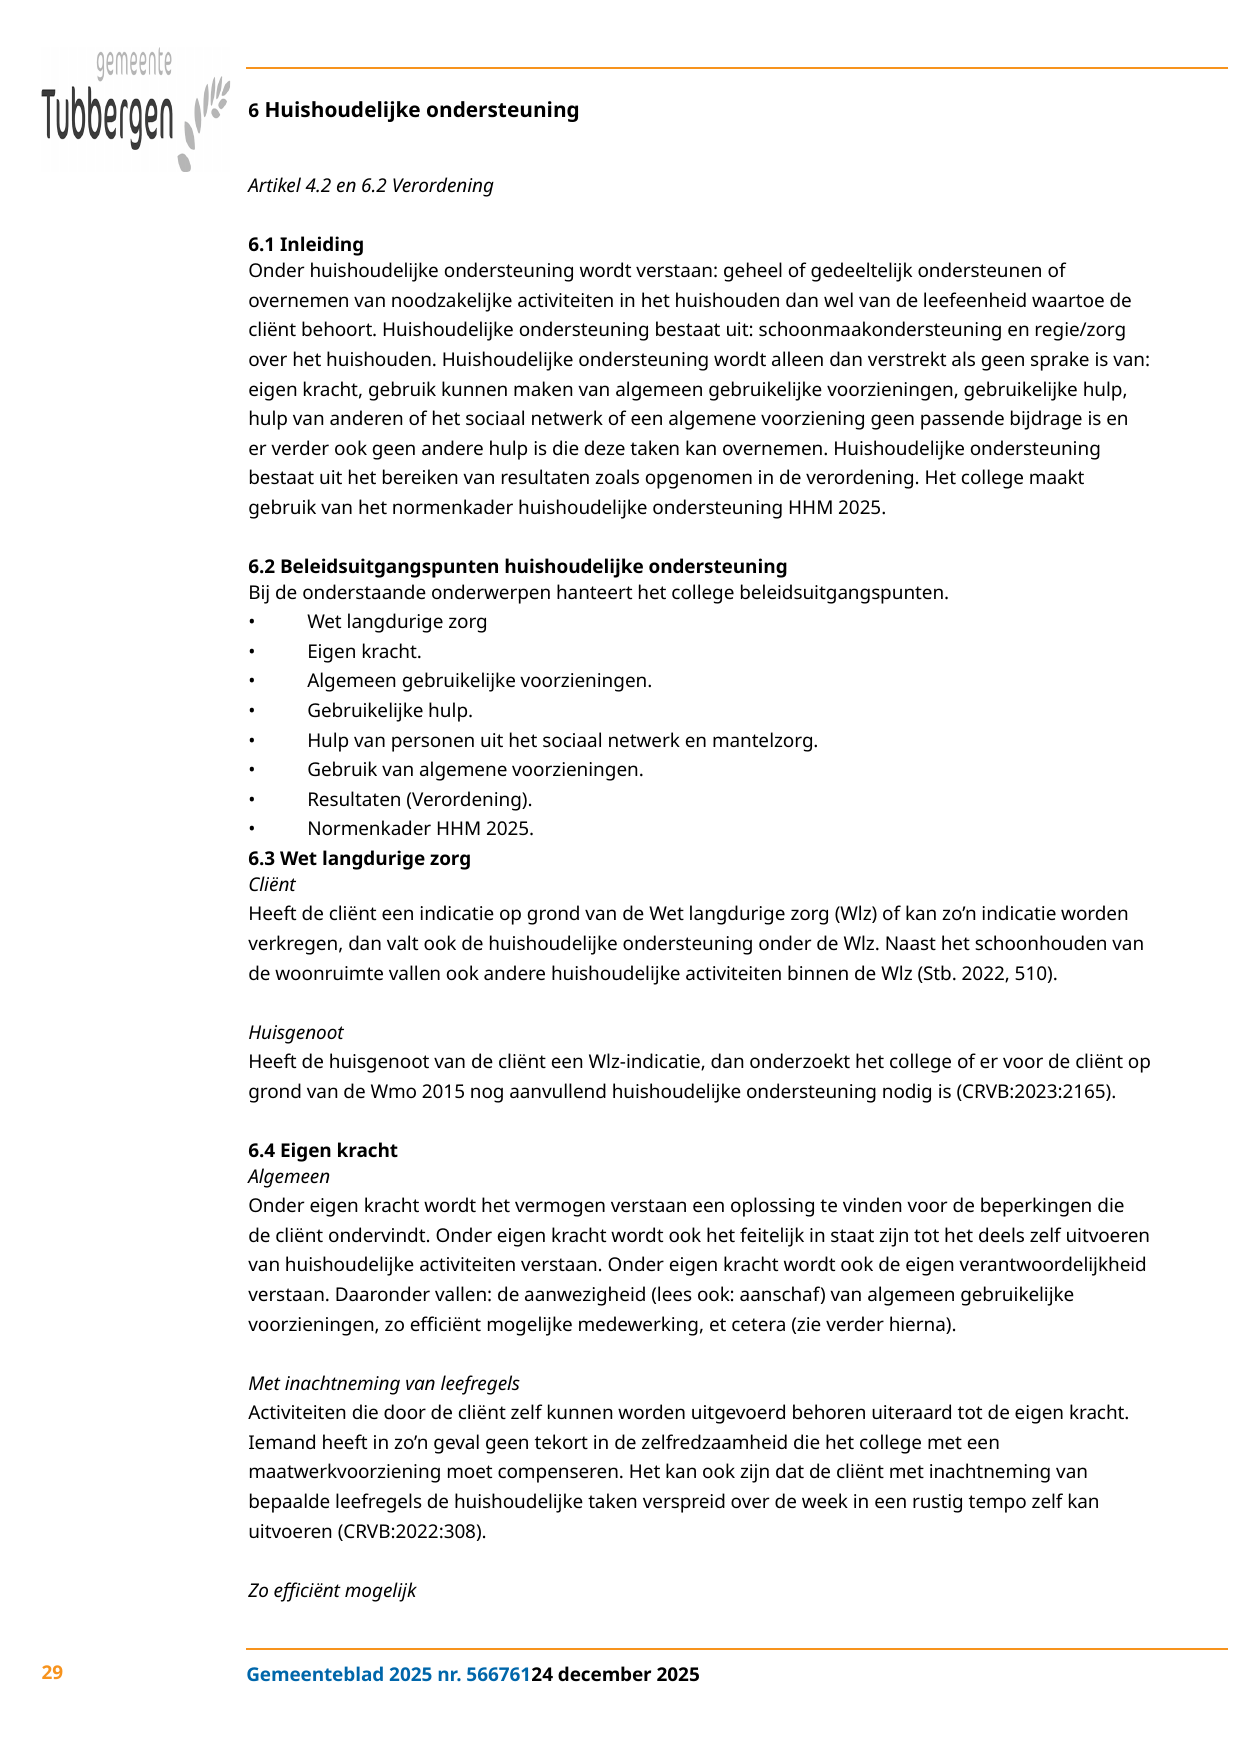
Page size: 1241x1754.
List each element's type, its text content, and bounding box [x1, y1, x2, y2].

text Cliënt [248, 871, 1152, 897]
text Activiteiten die door de cliënt zelf kunnen worden uitgevoerd behoren uiteraard tot de eigen kracht. Iemand heeft in zo’n geval geen tekort in de zelfredzaamheid die het college met een maatwerkvoorziening moet compenseren. Het kan ook zijn dat de cliënt met inachtneming van bepaalde leefregels de huishoudelijke taken verspreid over de week in een rustig tempo zelf kan uitvoeren (CRVB:2022:308). [248, 1399, 1152, 1544]
list Wet langdurige zorg [248, 608, 1152, 634]
text Onder huishoudelijke ondersteuning wordt verstaan: geheel of gedeeltelijk ondersteunen of overnemen van noodzakelijke activiteiten in het huishouden dan wel van de leefeenheid waartoe de cliënt behoort. Huishoudelijke ondersteuning bestaat uit: schoonmaakondersteuning en regie/zorg over het huishouden. Huishoudelijke ondersteuning wordt alleen dan verstrekt als geen sprake is van: eigen kracht, gebruik kunnen maken van algemeen gebruikelijke voorzieningen, gebruikelijke hulp, hulp van anderen of het sociaal netwerk of een algemene voorziening geen passende bijdrage is en er verder ook geen andere hulp is die deze taken kan overnemen. Huishoudelijke ondersteuning bestaat uit het bereiken van resultaten zoals opgenomen in de verordening. Het college maakt gebruik van het normenkader huishoudelijke ondersteuning HHM 2025. [248, 257, 1152, 520]
text 6 Huishoudelijke ondersteuning [248, 95, 1152, 123]
list Hulp van personen uit het sociaal netwerk en mantelzorg. [248, 727, 1152, 753]
text 6.1 Inleiding [248, 232, 1152, 257]
list Resultaten (Verordening). [248, 786, 1152, 812]
text Heeft de cliënt een indicatie op grond van de Wet langdurige zorg (Wlz) of kan zo’n indicatie worden verkregen, dan valt ook de huishoudelijke ondersteuning onder de Wlz. Naast het schoonhouden van de woonruimte vallen ook andere huishoudelijke activiteiten binnen de Wlz (Stb. 2022, 510). [248, 901, 1152, 985]
text Bij de onderstaande onderwerpen hanteert het college beleidsuitgangspunten. [248, 579, 1152, 605]
list Gebruikelijke hulp. [248, 697, 1152, 723]
text Onder eigen kracht wordt het vermogen verstaan een oplossing te vinden voor de beperkingen die de cliënt ondervindt. Onder eigen kracht wordt ook het feitelijk in staat zijn tot het deels zelf uitvoeren van huishoudelijke activiteiten verstaan. Onder eigen kracht wordt ook de eigen verantwoordelijkheid verstaan. Daaronder vallen: de aanwezigheid (lees ook: aanschaf) van algemeen gebruikelijke voorzieningen, zo efficiënt mogelijke medewerking, et cetera (zie verder hierna). [248, 1192, 1152, 1337]
list Gebruik van algemene voorzieningen. [248, 756, 1152, 782]
picture [41, 47, 231, 172]
list Algemeen gebruikelijke voorzieningen. [248, 668, 1152, 693]
text 6.3 Wet langdurige zorg [248, 845, 1152, 871]
text Huisgenoot [248, 1019, 1152, 1044]
list Normenkader HHM 2025. [248, 816, 1152, 841]
text Met inachtneming van leefregels [248, 1370, 1152, 1396]
text 6.4 Eigen kracht [248, 1137, 1152, 1163]
list Eigen kracht. [248, 638, 1152, 664]
text Zo efficiënt mogelijk [248, 1577, 1152, 1603]
text Algemeen [248, 1163, 1152, 1189]
text 6.2 Beleidsuitgangspunten huishoudelijke ondersteuning [248, 553, 1152, 579]
text Heeft de huisgenoot van de cliënt een Wlz-indicatie, dan onderzoekt het college of er voor de cliënt op grond van de Wmo 2015 nog aanvullend huishoudelijke ondersteuning nodig is (CRVB:2023:2165). [248, 1048, 1152, 1104]
text Artikel 4.2 en 6.2 Verordening [248, 172, 1152, 198]
